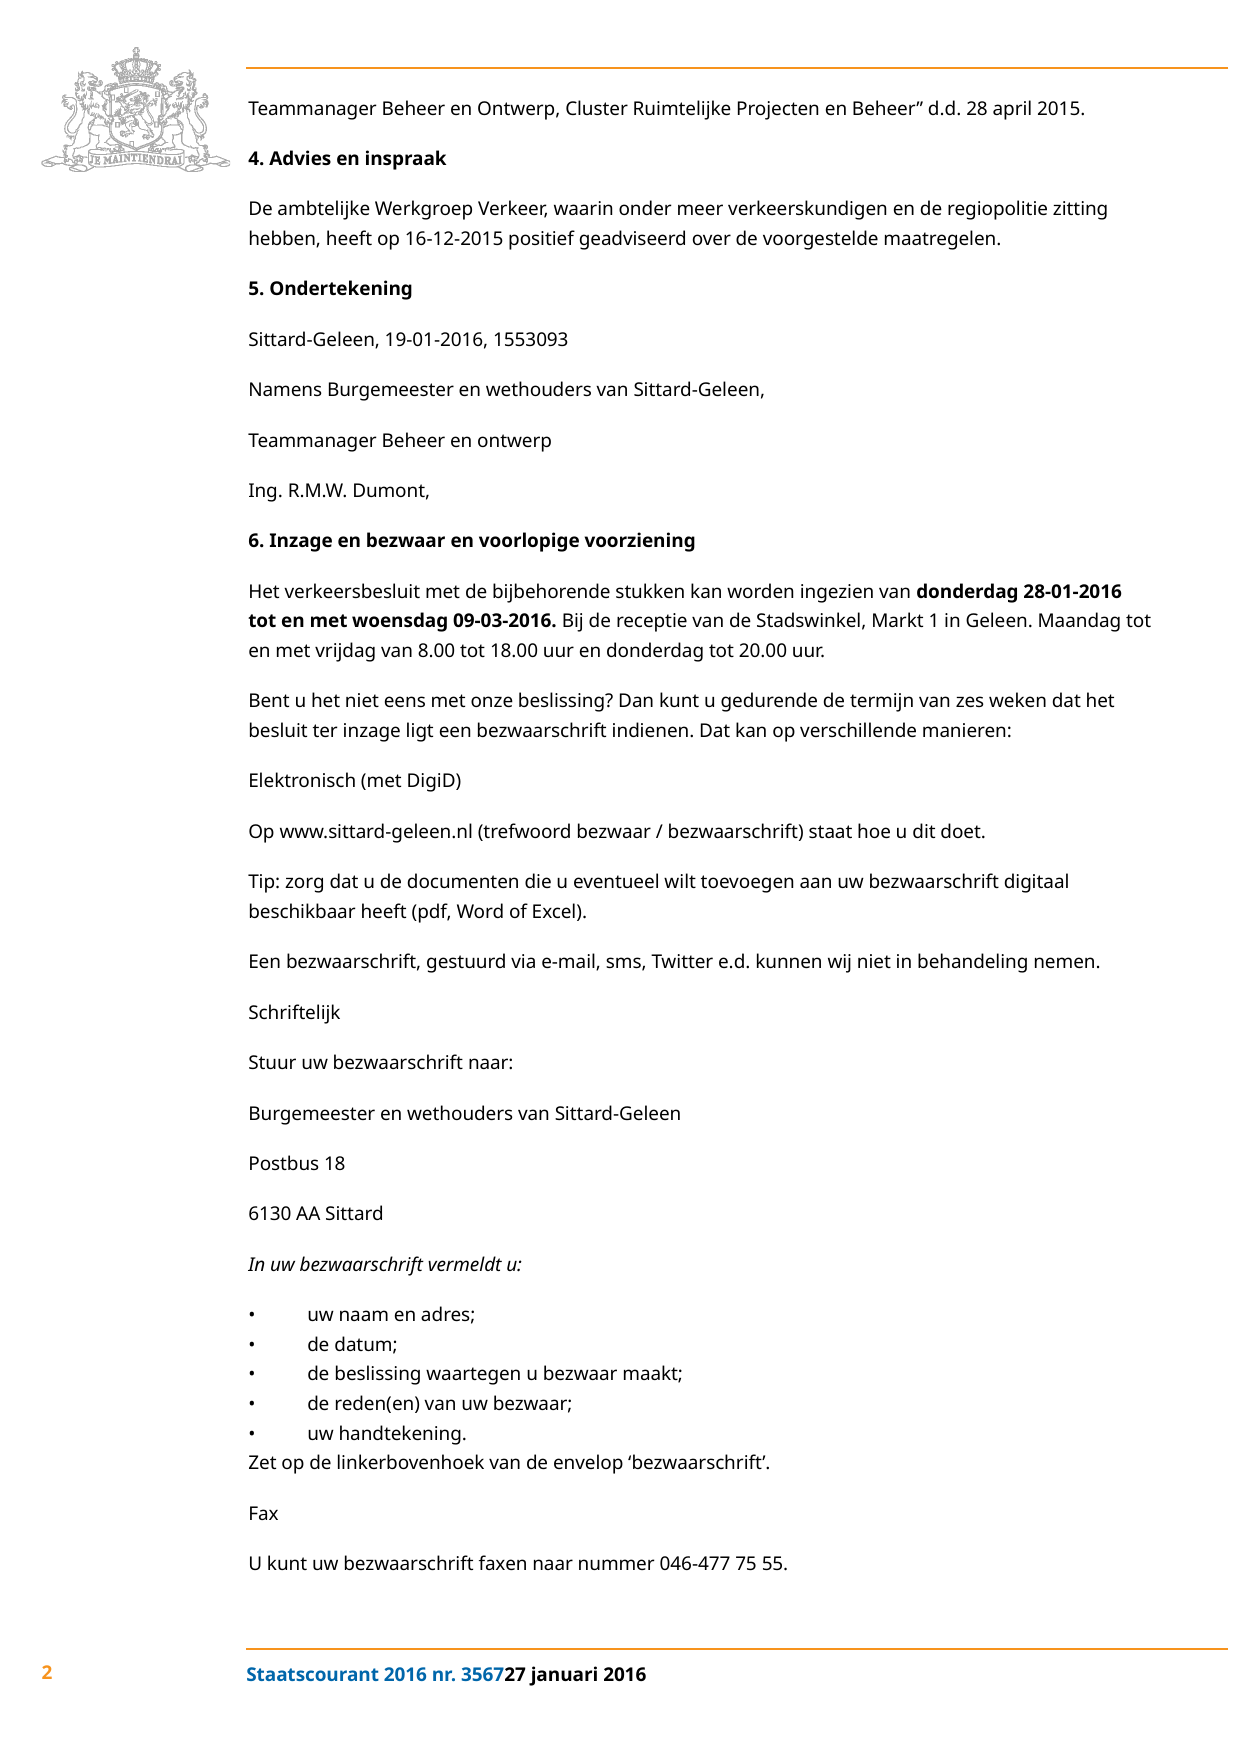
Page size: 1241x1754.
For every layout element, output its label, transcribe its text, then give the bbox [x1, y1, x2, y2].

list uw naam en adres; [248, 1301, 1152, 1327]
text 5. Ondertekening [248, 276, 1152, 301]
list de reden(en) van uw bezwaar; [248, 1390, 1152, 1416]
text Elektronisch (met DigiD) [248, 768, 1152, 793]
text 4. Advies en inspraak [248, 145, 1152, 171]
text Teammanager Beheer en Ontwerp, Cluster Ruimtelijke Projecten en Beheer” d.d. 28 april 2015. [248, 95, 1152, 121]
text Ing. R.M.W. Dumont, [248, 477, 1152, 503]
text Schriftelijk [248, 999, 1152, 1025]
list de datum; [248, 1331, 1152, 1357]
text Stuur uw bezwaarschrift naar: [248, 1049, 1152, 1075]
text Burgemeester en wethouders van Sittard-Geleen [248, 1100, 1152, 1126]
text Bent u het niet eens met onze beslissing? Dan kunt u gedurende de termijn van zes weken dat het besluit ter inzage ligt een bezwaarschrift indienen. Dat kan op verschillende manieren: [248, 688, 1152, 743]
text U kunt uw bezwaarschrift faxen naar nummer 046-477 75 55. [248, 1550, 1152, 1576]
list de beslissing waartegen u bezwaar maakt; [248, 1361, 1152, 1386]
text Zet op de linkerbovenhoek van de envelop ‘bezwaarschrift’. [248, 1449, 1152, 1475]
text Op www.sittard-geleen.nl (trefwoord bezwaar / bezwaarschrift) staat hoe u dit doet. [248, 818, 1152, 844]
text Een bezwaarschrift, gestuurd via e-mail, sms, Twitter e.d. kunnen wij niet in behandeling nemen. [248, 948, 1152, 974]
text 6. Inzage en bezwaar en voorlopige voorziening [248, 528, 1152, 553]
list uw handtekening. [248, 1420, 1152, 1446]
text Namens Burgemeester en wethouders van Sittard-Geleen, [248, 376, 1152, 402]
text Postbus 18 [248, 1150, 1152, 1176]
text 6130 AA Sittard [248, 1201, 1152, 1226]
text Fax [248, 1500, 1152, 1526]
text Teammanager Beheer en ontwerp [248, 427, 1152, 453]
text Het verkeersbesluit met de bijbehorende stukken kan worden ingezien van donderdag 28-01-2016 tot en met woensdag 09-03-2016. Bij de receptie van de Stadswinkel, Markt 1 in Geleen. Maandag tot en met vrijdag van 8.00 tot 18.00 uur en donderdag tot 20.00 uur. [248, 578, 1152, 663]
text De ambtelijke Werkgroep Verkeer, waarin onder meer verkeerskundigen en de regiopolitie zitting hebben, heeft op 16-12-2015 positief geadviseerd over de voorgestelde maatregelen. [248, 196, 1152, 251]
picture [41, 47, 231, 172]
text In uw bezwaarschrift vermeldt u: [248, 1251, 1152, 1277]
text Sittard-Geleen, 19-01-2016, 1553093 [248, 326, 1152, 352]
text Tip: zorg dat u de documenten die u eventueel wilt toevoegen aan uw bezwaarschrift digitaal beschikbaar heeft (pdf, Word of Excel). [248, 868, 1152, 924]
